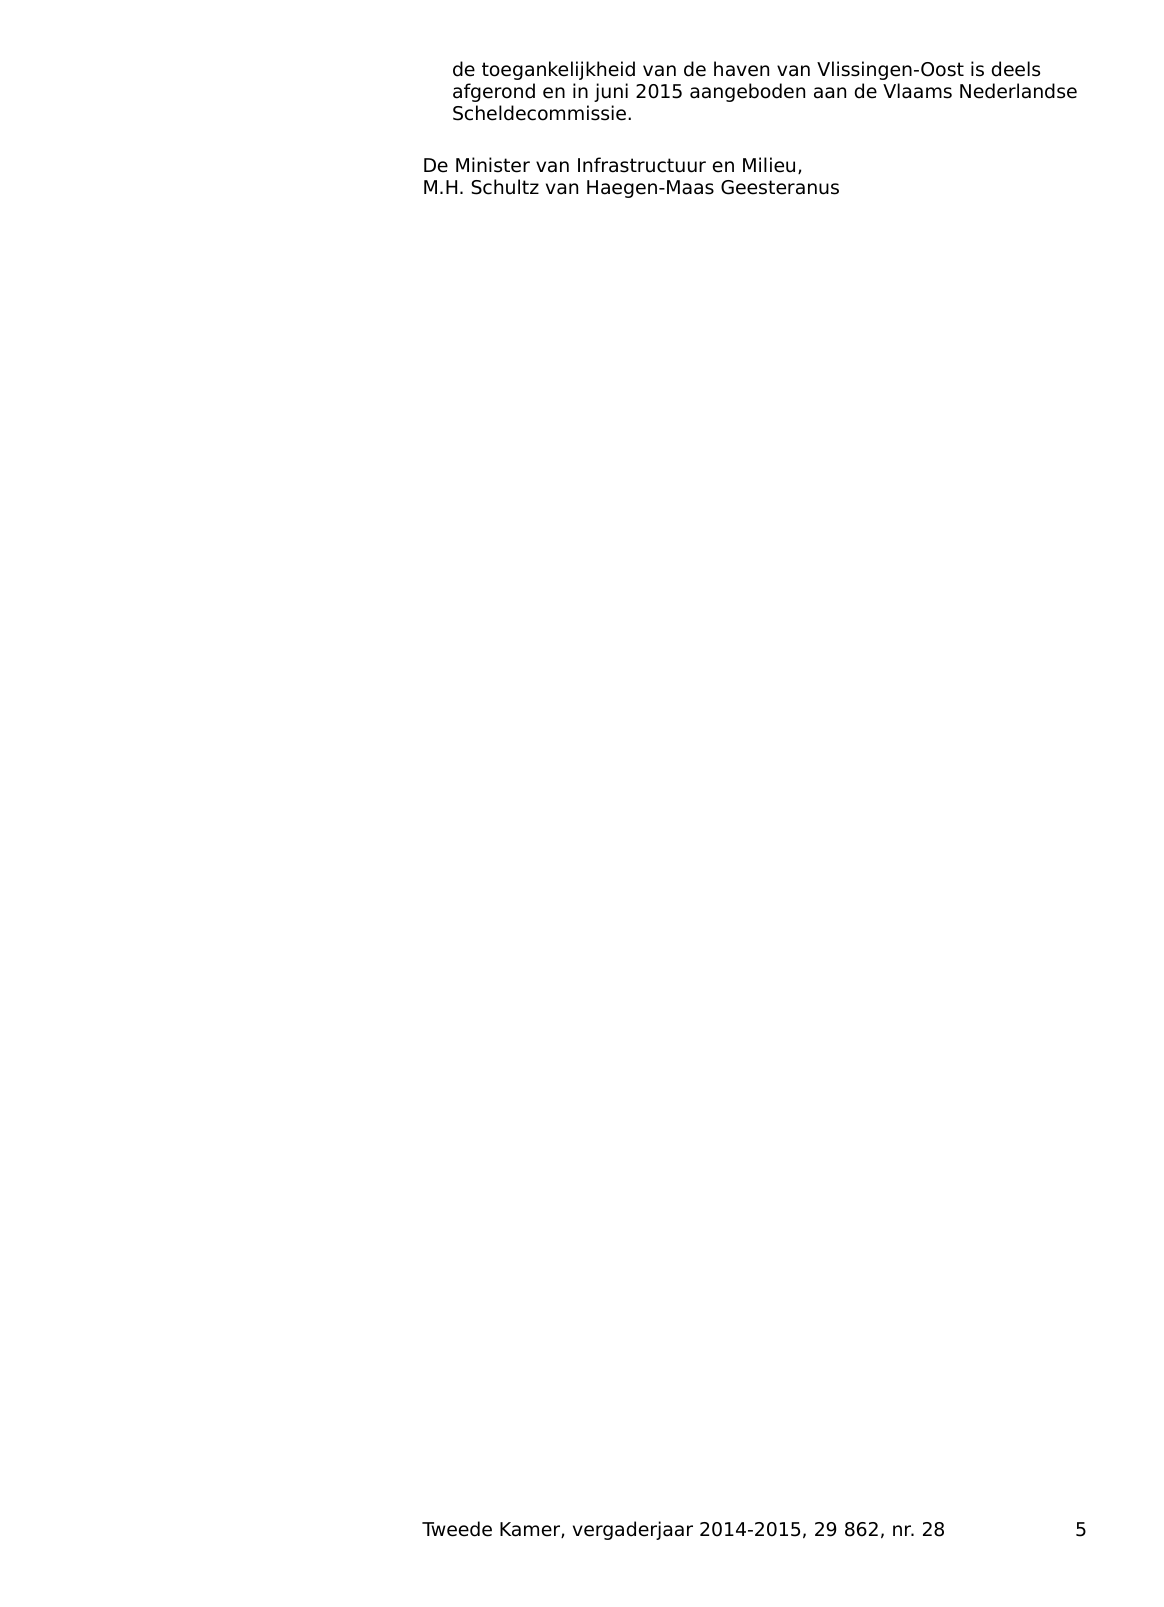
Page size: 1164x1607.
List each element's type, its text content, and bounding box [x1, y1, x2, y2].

text De Minister van Infrastructuur en Milieu, M.H. Schultz van Haegen-Maas Geesteranus [422, 155, 1087, 199]
text de toegankelijkheid van de haven van Vlissingen-Oost is deels afgerond en in juni 2015 aangeboden aan de Vlaams Nederlandse Scheldecommissie. [422, 59, 1087, 125]
